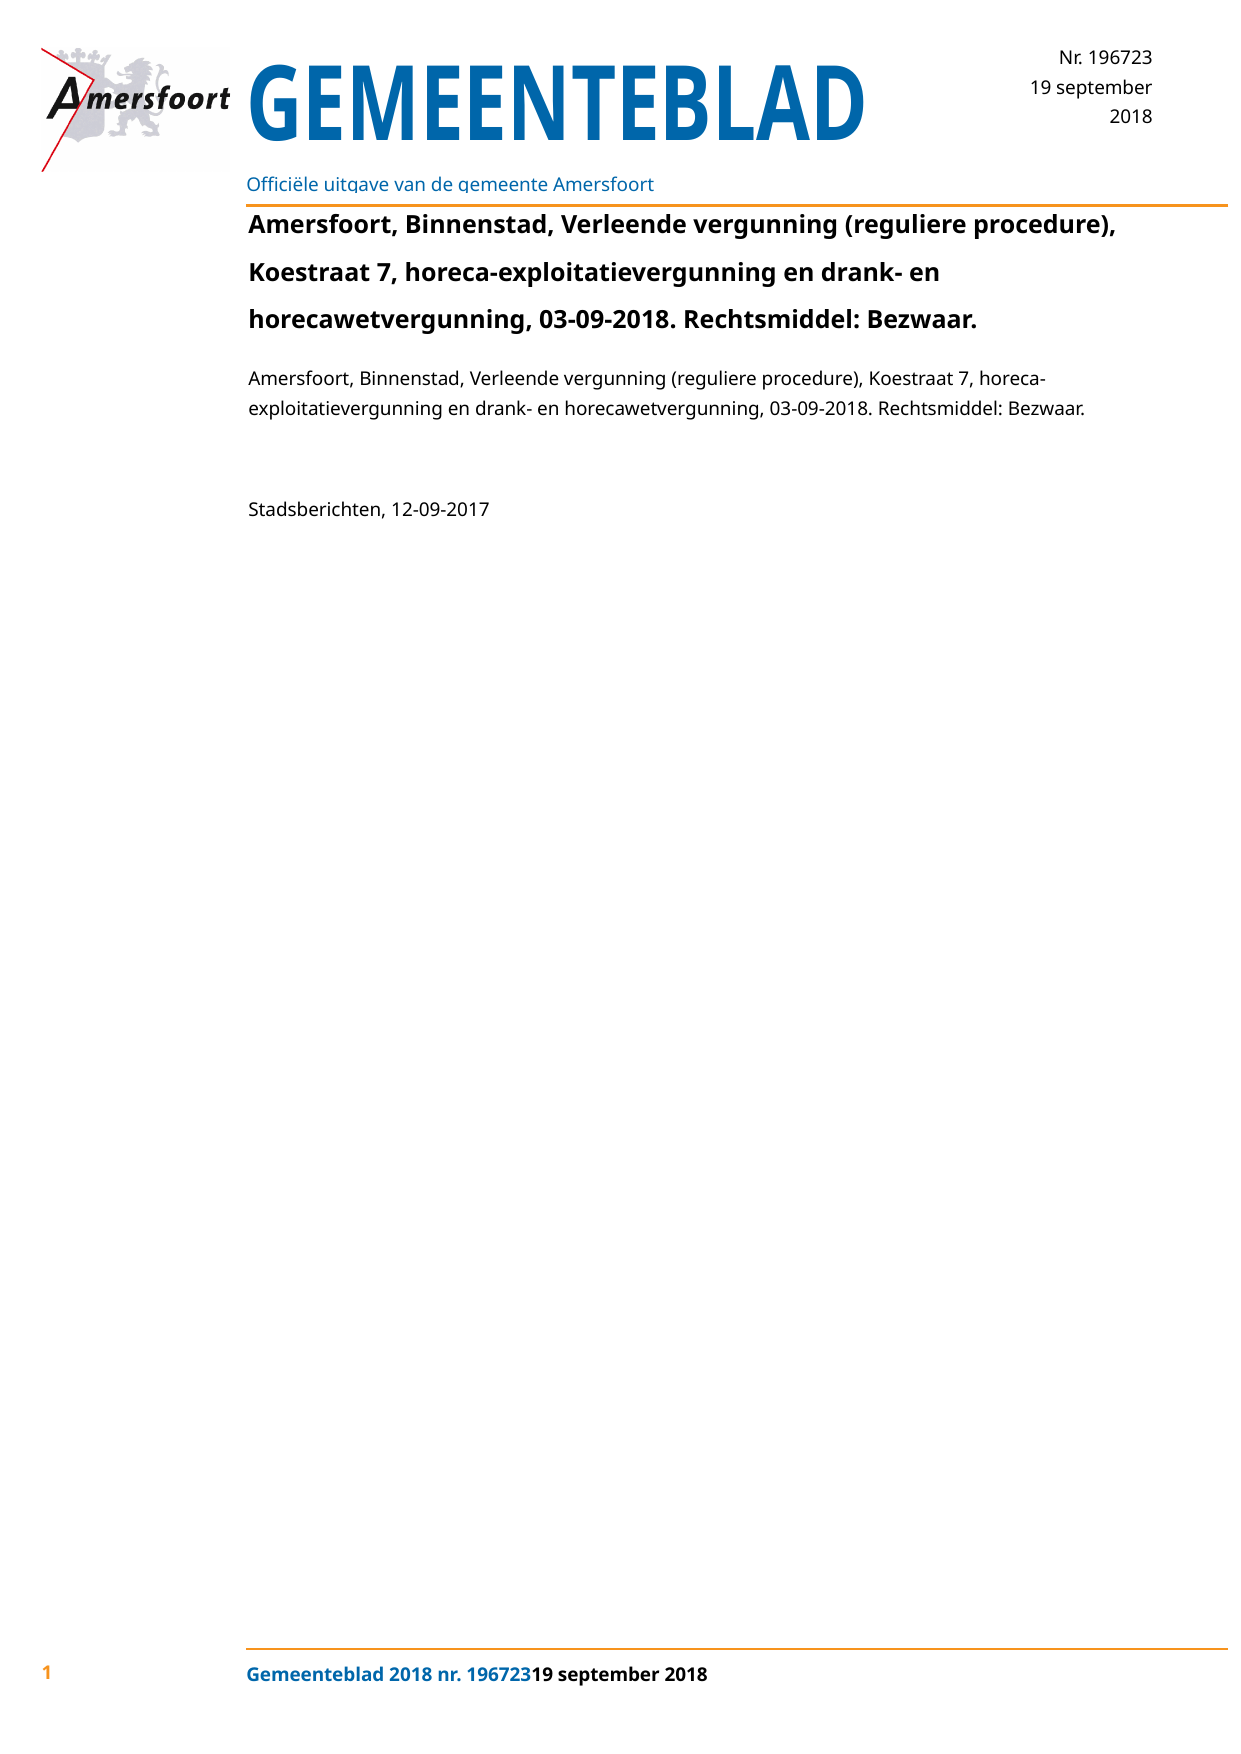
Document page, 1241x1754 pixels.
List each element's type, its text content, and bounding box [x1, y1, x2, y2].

text Stadsberichten, 12-09-2017 [248, 496, 1152, 522]
picture [41, 47, 231, 172]
text Amersfoort, Binnenstad, Verleende vergunning (reguliere procedure), Koestraat 7, horeca-exploitatievergunning en drank- en horecawetvergunning, 03-09-2018. Rechtsmiddel: Bezwaar. [248, 207, 1152, 336]
text Amersfoort, Binnenstad, Verleende vergunning (reguliere procedure), Koestraat 7, horeca-exploitatievergunning en drank- en horecawetvergunning, 03-09-2018. Rechtsmiddel: Bezwaar. [248, 366, 1152, 421]
